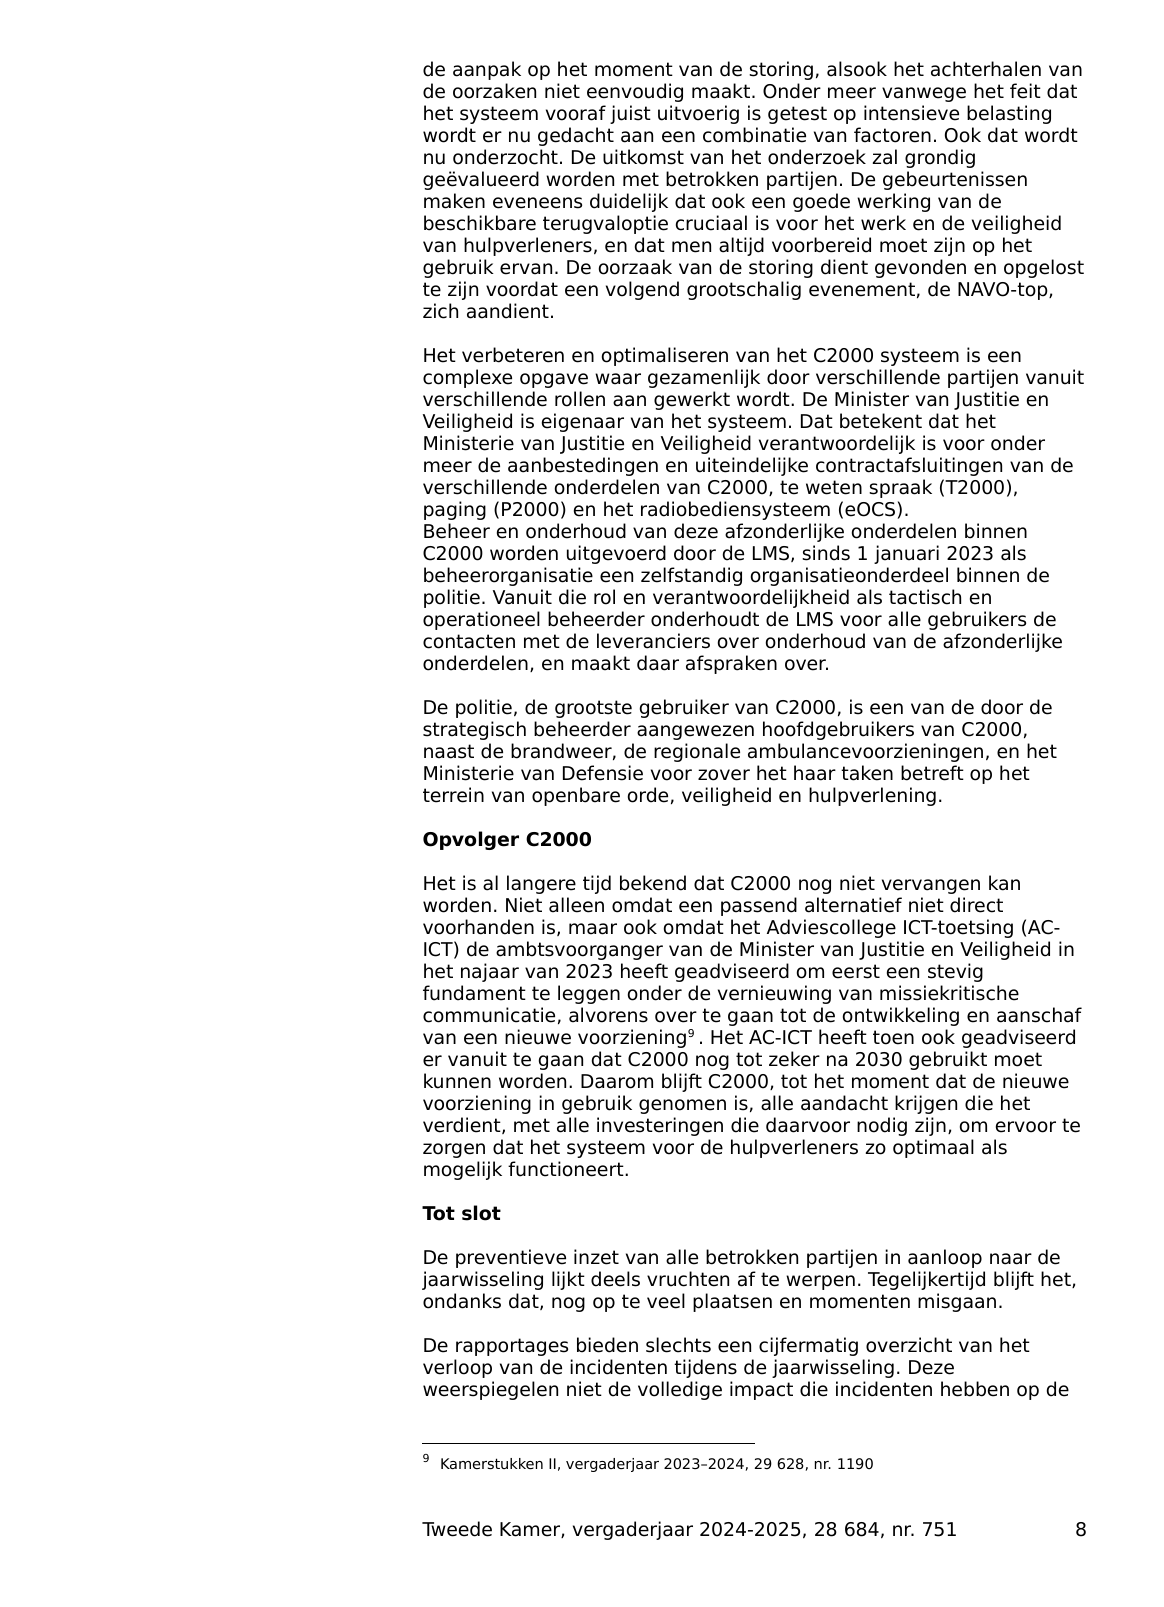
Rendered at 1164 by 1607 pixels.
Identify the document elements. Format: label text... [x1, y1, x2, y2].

text De politie, de grootste gebruiker van C2000, is een van de door de strategisch beheerder aangewezen hoofdgebruikers van C2000, naast de brandweer, de regionale ambulancevoorzieningen, en het Ministerie van Defensie voor zover het haar taken betreft op het terrein van openbare orde, veiligheid en hulpverlening. [422, 697, 1087, 807]
text Beheer en onderhoud van deze afzonderlijke onderdelen binnen C2000 worden uitgevoerd door de LMS, sinds 1 januari 2023 als beheerorganisatie een zelfstandig organisatieonderdeel binnen de politie. Vanuit die rol en verantwoordelijkheid als tactisch en operationeel beheerder onderhoudt de LMS voor alle gebruikers de contacten met de leveranciers over onderhoud van de afzonderlijke onderdelen, en maakt daar afspraken over. [422, 521, 1087, 675]
text de aanpak op het moment van de storing, alsook het achterhalen van de oorzaken niet eenvoudig maakt. Onder meer vanwege het feit dat het systeem vooraf juist uitvoerig is getest op intensieve belasting wordt er nu gedacht aan een combinatie van factoren. Ook dat wordt nu onderzocht. De uitkomst van het onderzoek zal grondig geëvalueerd worden met betrokken partijen. De gebeurtenissen maken eveneens duidelijk dat ook een goede werking van de beschikbare terugvaloptie cruciaal is voor het werk en de veiligheid van hulpverleners, en dat men altijd voorbereid moet zijn op het gebruik ervan. De oorzaak van de storing dient gevonden en opgelost te zijn voordat een volgend grootschalig evenement, de NAVO-top, zich aandient. [422, 59, 1087, 323]
text De rapportages bieden slechts een cijfermatig overzicht van het verloop van de incidenten tijdens de jaarwisseling. Deze weerspiegelen niet de volledige impact die incidenten hebben op de [422, 1335, 1087, 1401]
text Het verbeteren en optimaliseren van het C2000 systeem is een complexe opgave waar gezamenlijk door verschillende partijen vanuit verschillende rollen aan gewerkt wordt. De Minister van Justitie en Veiligheid is eigenaar van het systeem. Dat betekent dat het Ministerie van Justitie en Veiligheid verantwoordelijk is voor onder meer de aanbestedingen en uiteindelijke contractafsluitingen van de verschillende onderdelen van C2000, te weten spraak (T2000), paging (P2000) en het radiobediensysteem (eOCS). [422, 345, 1087, 521]
text Kamerstukken II, vergaderjaar 2023–2024, 29 628, nr. 1190 [422, 1452, 1087, 1474]
subtitle Tot slot [422, 1203, 1087, 1225]
subtitle Opvolger C2000 [422, 829, 1087, 851]
text Het is al langere tijd bekend dat C2000 nog niet vervangen kan worden. Niet alleen omdat een passend alternatief niet direct voorhanden is, maar ook omdat het Adviescollege ICT-toetsing (AC-ICT) de ambtsvoorganger van de Minister van Justitie en Veiligheid in het najaar van 2023 heeft geadviseerd om eerst een stevig fundament te leggen onder de vernieuwing van missiekritische communicatie, alvorens over te gaan tot de ontwikkeling en aanschaf van een nieuwe voorziening. Het AC-ICT heeft toen ook geadviseerd er vanuit te gaan dat C2000 nog tot zeker na 2030 gebruikt moet kunnen worden. Daarom blijft C2000, tot het moment dat de nieuwe voorziening in gebruik genomen is, alle aandacht krijgen die het verdient, met alle investeringen die daarvoor nodig zijn, om ervoor te zorgen dat het systeem voor de hulpverleners zo optimaal als mogelijk functioneert. [422, 873, 1087, 1181]
text De preventieve inzet van alle betrokken partijen in aanloop naar de jaarwisseling lijkt deels vruchten af te werpen. Tegelijkertijd blijft het, ondanks dat, nog op te veel plaatsen en momenten misgaan. [422, 1247, 1087, 1313]
